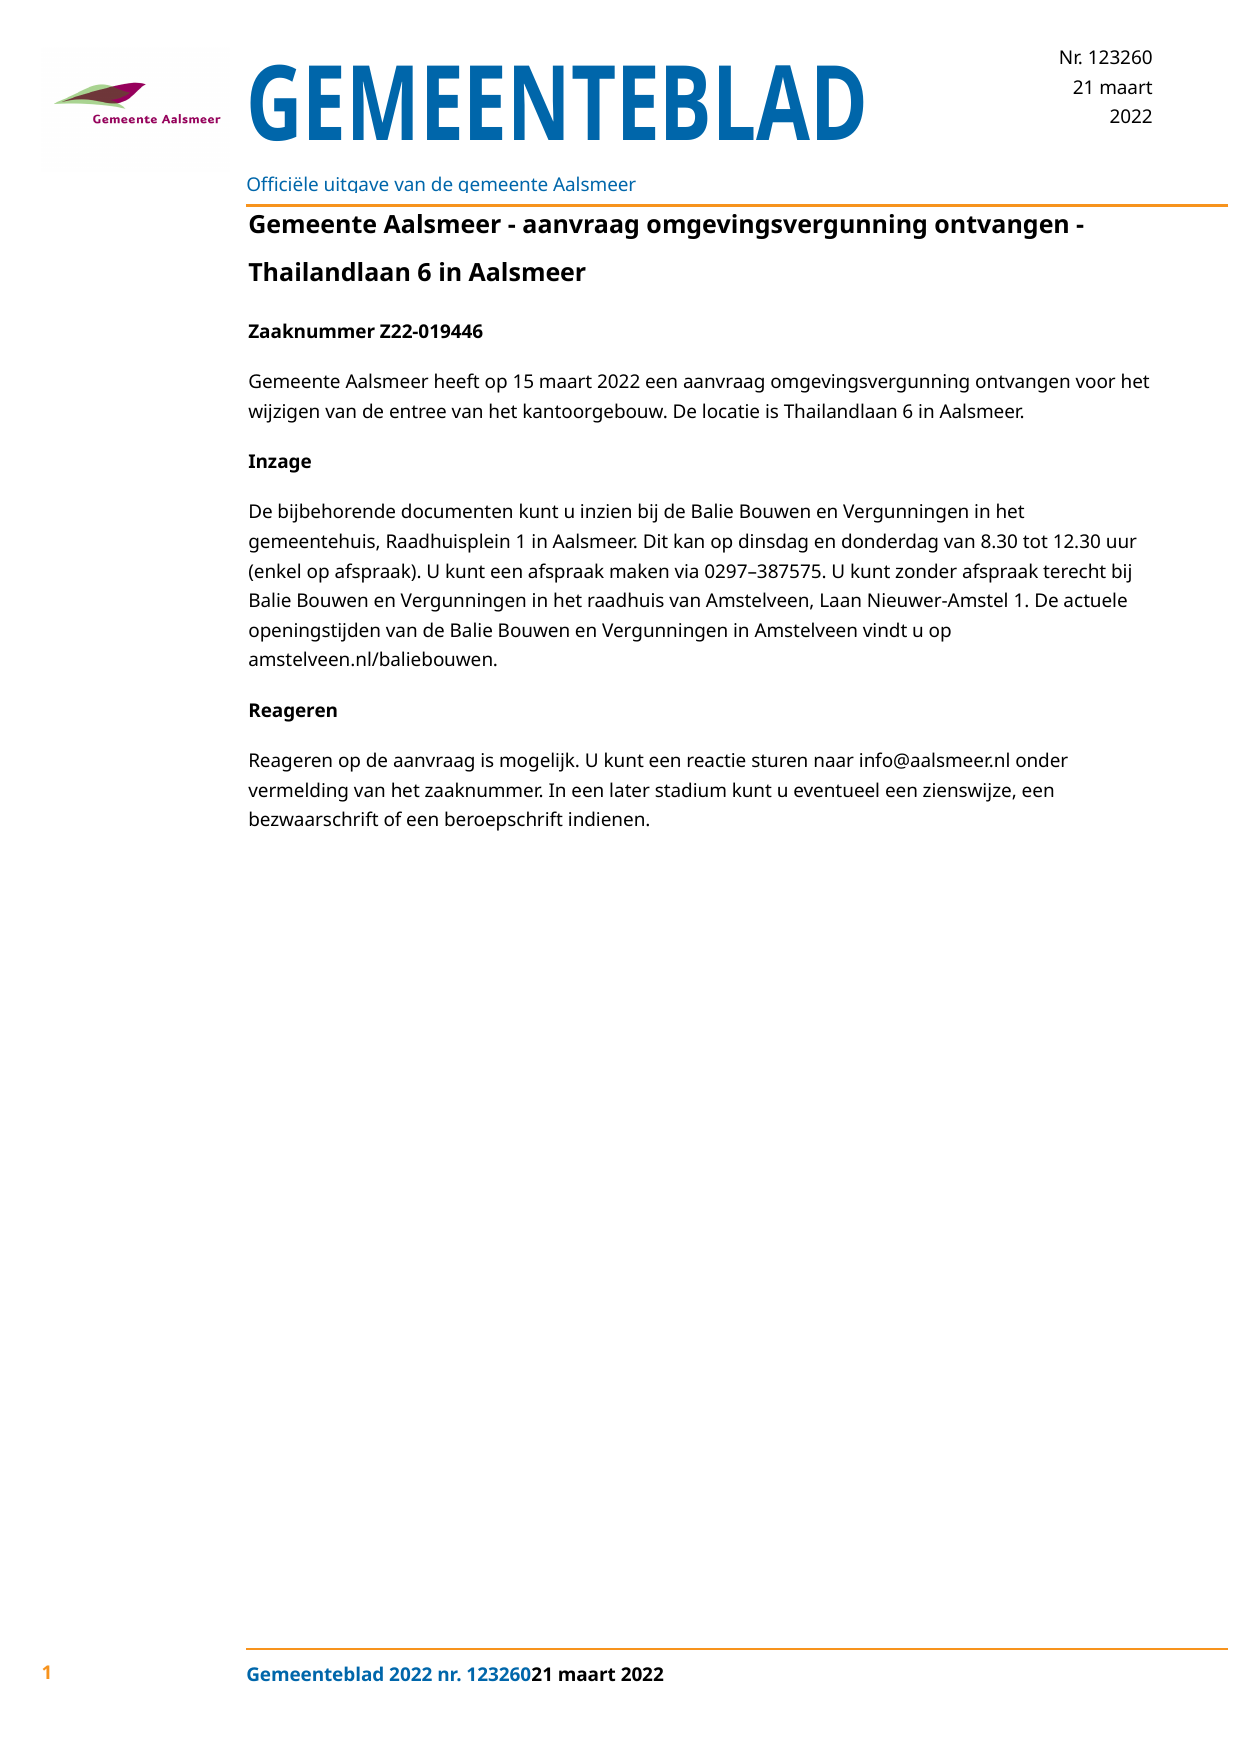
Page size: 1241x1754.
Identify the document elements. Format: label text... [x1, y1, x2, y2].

picture [41, 47, 231, 172]
text De bijbehorende documenten kunt u inzien bij de Balie Bouwen en Vergunningen in het gemeentehuis, Raadhuisplein 1 in Aalsmeer. Dit kan op dinsdag en donderdag van 8.30 tot 12.30 uur (enkel op afspraak). U kunt een afspraak maken via 0297–387575. U kunt zonder afspraak terecht bij Balie Bouwen en Vergunningen in het raadhuis van Amstelveen, Laan Nieuwer-Amstel 1. De actuele openingstijden van de Balie Bouwen en Vergunningen in Amstelveen vindt u op amstelveen.nl/baliebouwen. [248, 499, 1152, 672]
text Reageren [248, 697, 1152, 723]
text Zaaknummer Z22-019446 [248, 318, 1152, 344]
text Inzage [248, 448, 1152, 474]
text Gemeente Aalsmeer - aanvraag omgevingsvergunning ontvangen - Thailandlaan 6 in Aalsmeer [248, 207, 1152, 288]
text Reageren op de aanvraag is mogelijk. U kunt een reactie sturen naar info@aalsmeer.nl onder vermelding van het zaaknummer. In een later stadium kunt u eventueel een zienswijze, een bezwaarschrift of een beroepschrift indienen. [248, 747, 1152, 832]
text Gemeente Aalsmeer heeft op 15 maart 2022 een aanvraag omgevingsvergunning ontvangen voor het wijzigen van de entree van het kantoorgebouw. De locatie is Thailandlaan 6 in Aalsmeer. [248, 368, 1152, 424]
